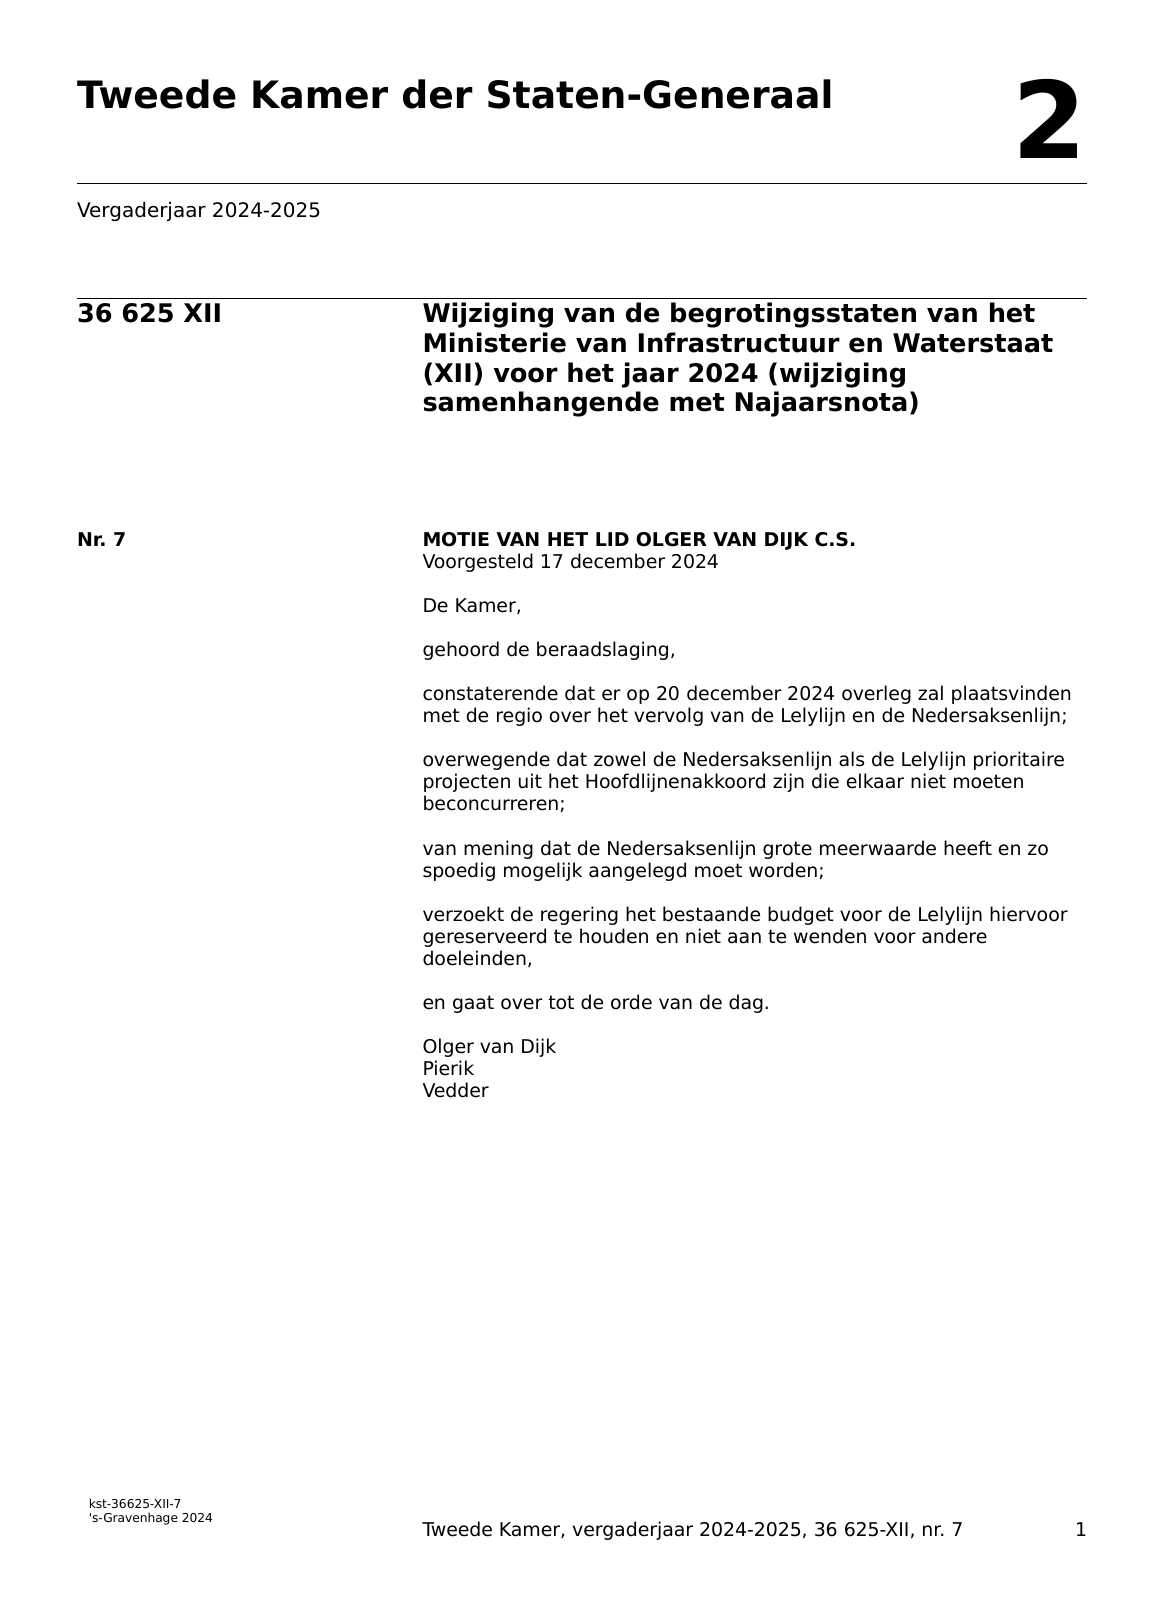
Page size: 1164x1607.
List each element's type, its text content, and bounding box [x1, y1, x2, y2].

text kst-36625-XII-7 [88, 1497, 323, 1511]
text Olger van Dijk [422, 1036, 1087, 1058]
subtitle Nr. 7 MOTIE VAN HET LID OLGER VAN DIJK C.S. [77, 529, 1087, 551]
text 's-Gravenhage 2024 [88, 1511, 323, 1525]
text Voorgesteld 17 december 2024 [422, 551, 1087, 573]
subtitle 36 625 XII Wijziging van de begrotingsstaten van het Ministerie van Infrastructuur en Waterstaat (XII) voor het jaar 2024 (wijziging samenhangende met Najaarsnota) [77, 299, 1087, 418]
text verzoekt de regering het bestaande budget voor de Lelylijn hiervoor gereserveerd te houden en niet aan te wenden voor andere doeleinden, [422, 904, 1087, 969]
text Pierik [422, 1058, 1087, 1080]
text van mening dat de Nedersaksenlijn grote meerwaarde heeft en zo spoedig mogelijk aangelegd moet worden; [422, 837, 1087, 881]
text Vedder [422, 1080, 1087, 1102]
text constaterende dat er op 20 december 2024 overleg zal plaatsvinden met de regio over het vervolg van de Lelylijn en de Nedersaksenlijn; [422, 683, 1087, 727]
text overwegende dat zowel de Nedersaksenlijn als de Lelylijn prioritaire projecten uit het Hoofdlijnenakkoord zijn die elkaar niet moeten beconcurreren; [422, 749, 1087, 815]
table_header Tweede Kamer der Staten-Generaal [77, 59, 886, 183]
table_cell Vergaderjaar 2024-2025 [77, 184, 1087, 298]
table_header 2 [886, 59, 1087, 183]
text De Kamer, [422, 595, 1087, 617]
text en gaat over tot de orde van de dag. [422, 992, 1087, 1014]
text gehoord de beraadslaging, [422, 639, 1087, 661]
